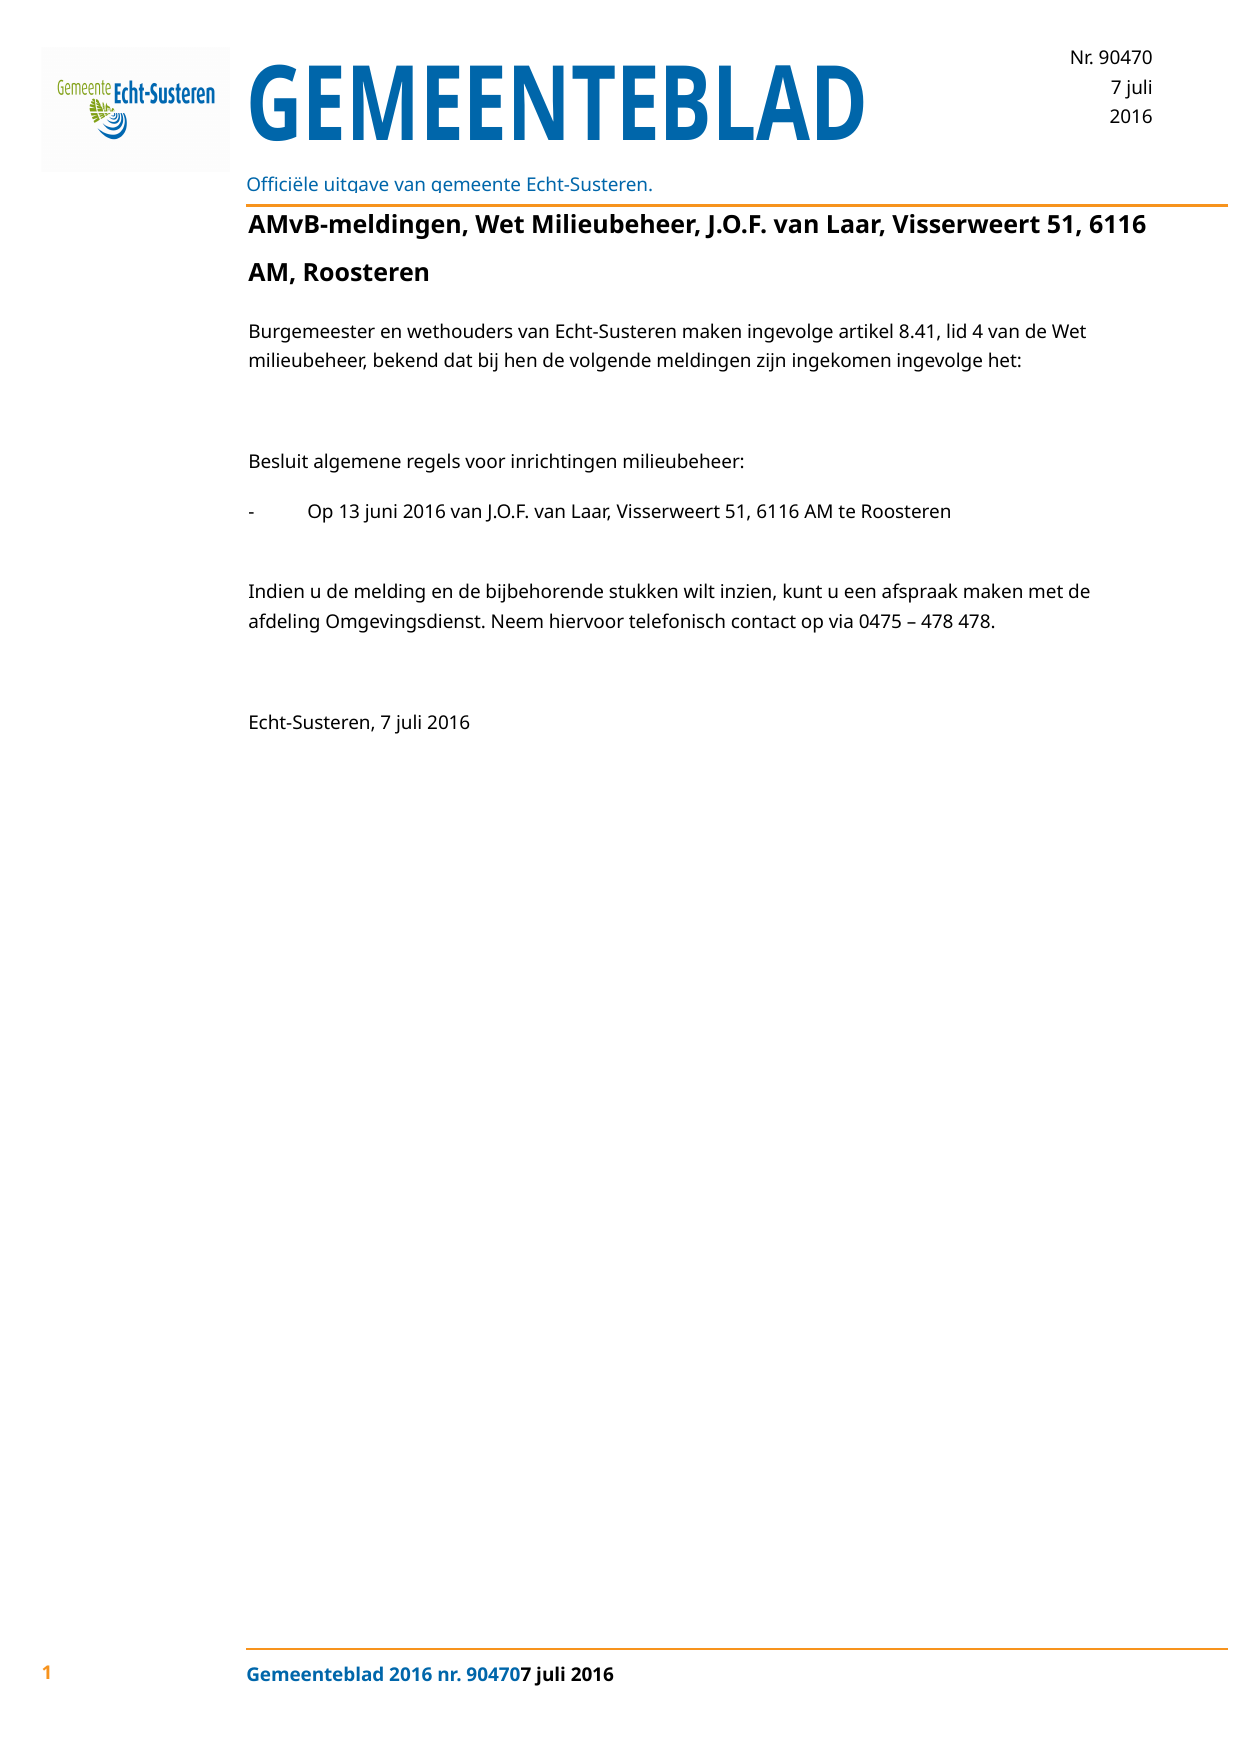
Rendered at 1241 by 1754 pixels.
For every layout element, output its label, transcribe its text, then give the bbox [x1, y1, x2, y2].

list Op 13 juni 2016 van J.O.F. van Laar, Visserweert 51, 6116 AM te Roosteren [248, 499, 1152, 524]
text Echt-Susteren, 7 juli 2016 [248, 709, 1152, 735]
text Indien u de melding en de bijbehorende stukken wilt inzien, kunt u een afspraak maken met de afdeling Omgevingsdienst. Neem hiervoor telefonisch contact op via 0475 – 478 478. [248, 579, 1152, 634]
text AMvB-meldingen, Wet Milieubeheer, J.O.F. van Laar, Visserweert 51, 6116 AM, Roosteren [248, 207, 1152, 288]
picture [41, 47, 231, 172]
text Besluit algemene regels voor inrichtingen milieubeheer: [248, 448, 1152, 474]
text Burgemeester en wethouders van Echt-Susteren maken ingevolge artikel 8.41, lid 4 van de Wet milieubeheer, bekend dat bij hen de volgende meldingen zijn ingekomen ingevolge het: [248, 318, 1152, 373]
